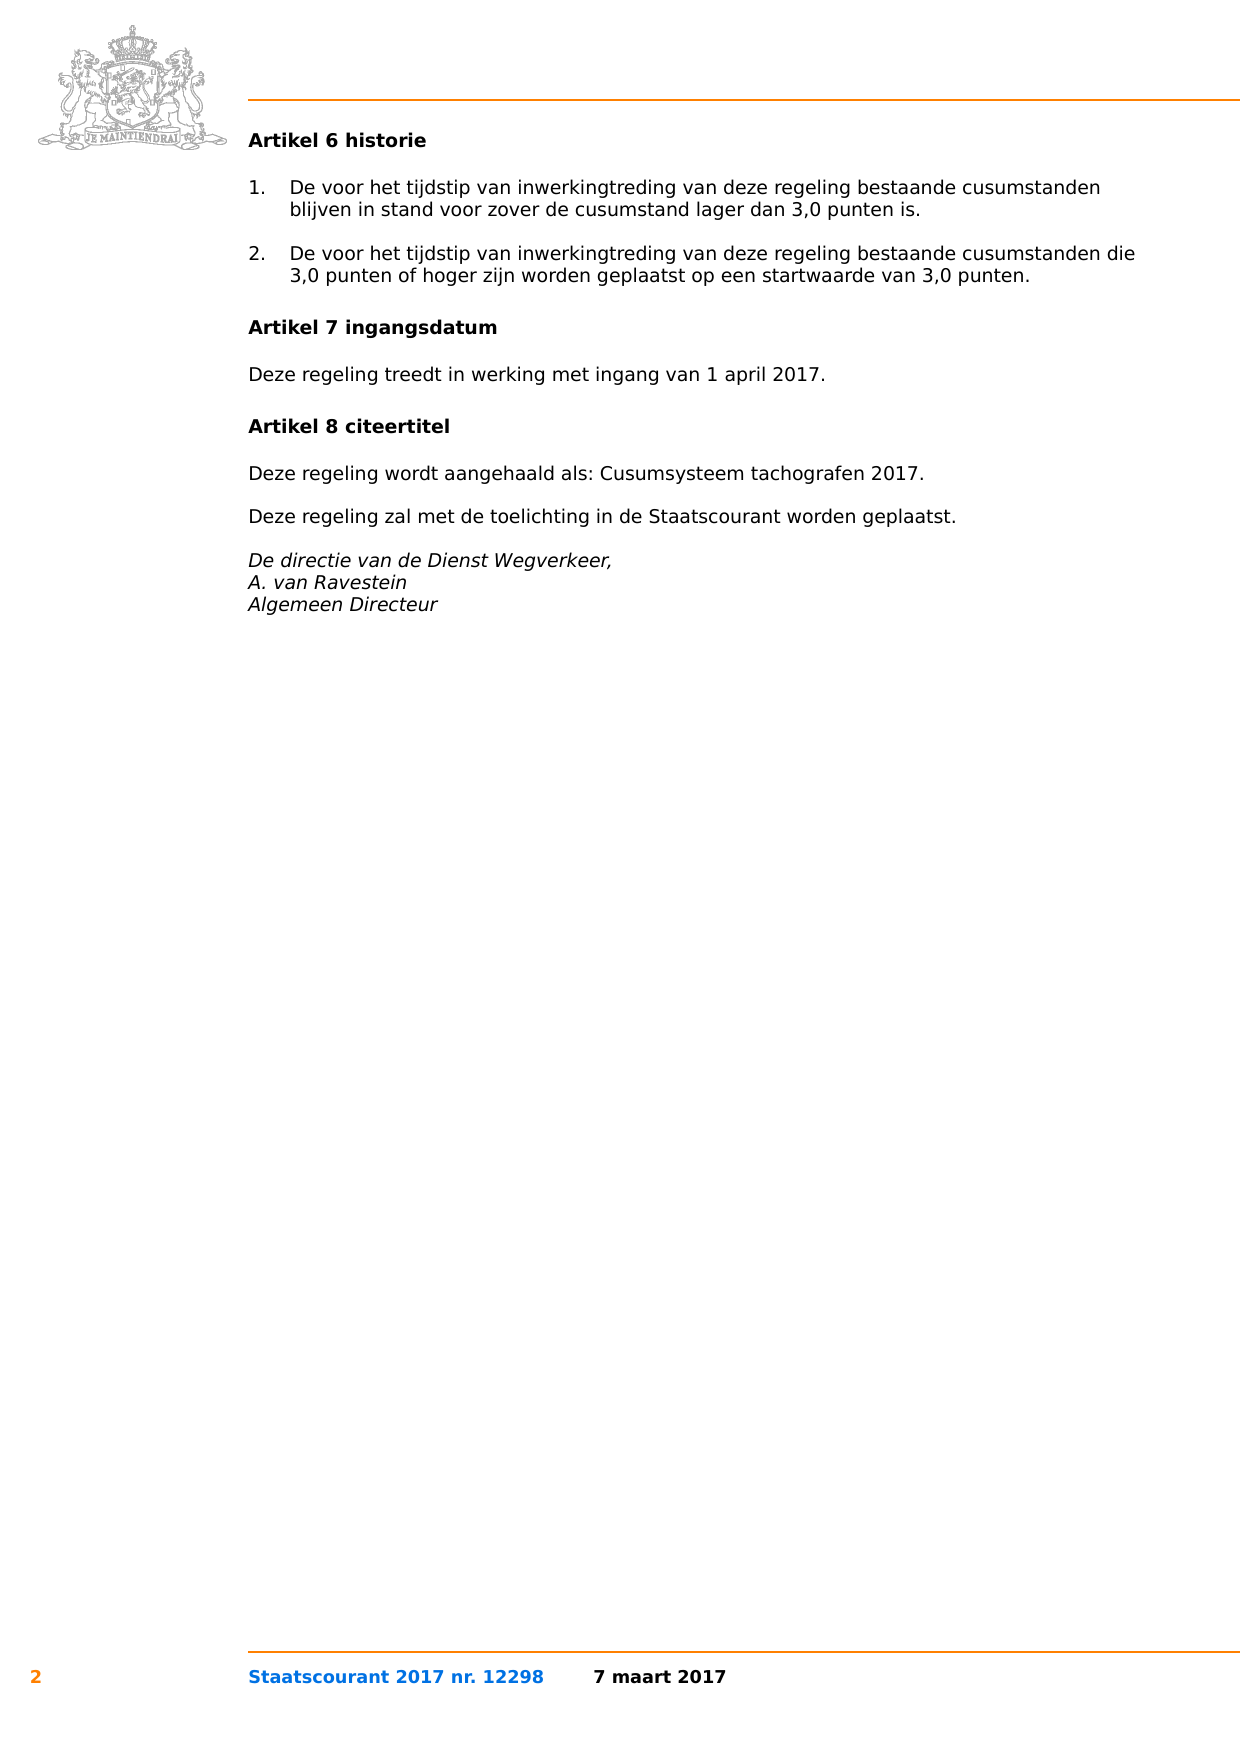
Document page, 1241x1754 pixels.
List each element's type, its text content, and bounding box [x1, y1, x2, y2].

text 1. De voor het tijdstip van inwerkingtreding van deze regeling bestaande cusumstanden blijven in stand voor zover de cusumstand lager dan 3,0 punten is. [248, 177, 1163, 221]
text 2. De voor het tijdstip van inwerkingtreding van deze regeling bestaande cusumstanden die 3,0 punten of hoger zijn worden geplaatst op een startwaarde van 3,0 punten. [248, 243, 1163, 287]
text De directie van de Dienst Wegverkeer, A. van Ravestein Algemeen Directeur [248, 550, 1163, 616]
subtitle Artikel 8 citeertitel [248, 416, 1163, 438]
text Deze regeling wordt aangehaald als: Cusumsysteem tachografen 2017. [248, 463, 1163, 484]
subtitle Artikel 6 historie [248, 130, 1163, 152]
text Deze regeling zal met de toelichting in de Staatscourant worden geplaatst. [248, 506, 1163, 528]
picture [38, 25, 227, 150]
subtitle Artikel 7 ingangsdatum [248, 317, 1163, 339]
text Deze regeling treedt in werking met ingang van 1 april 2017. [248, 364, 1163, 386]
